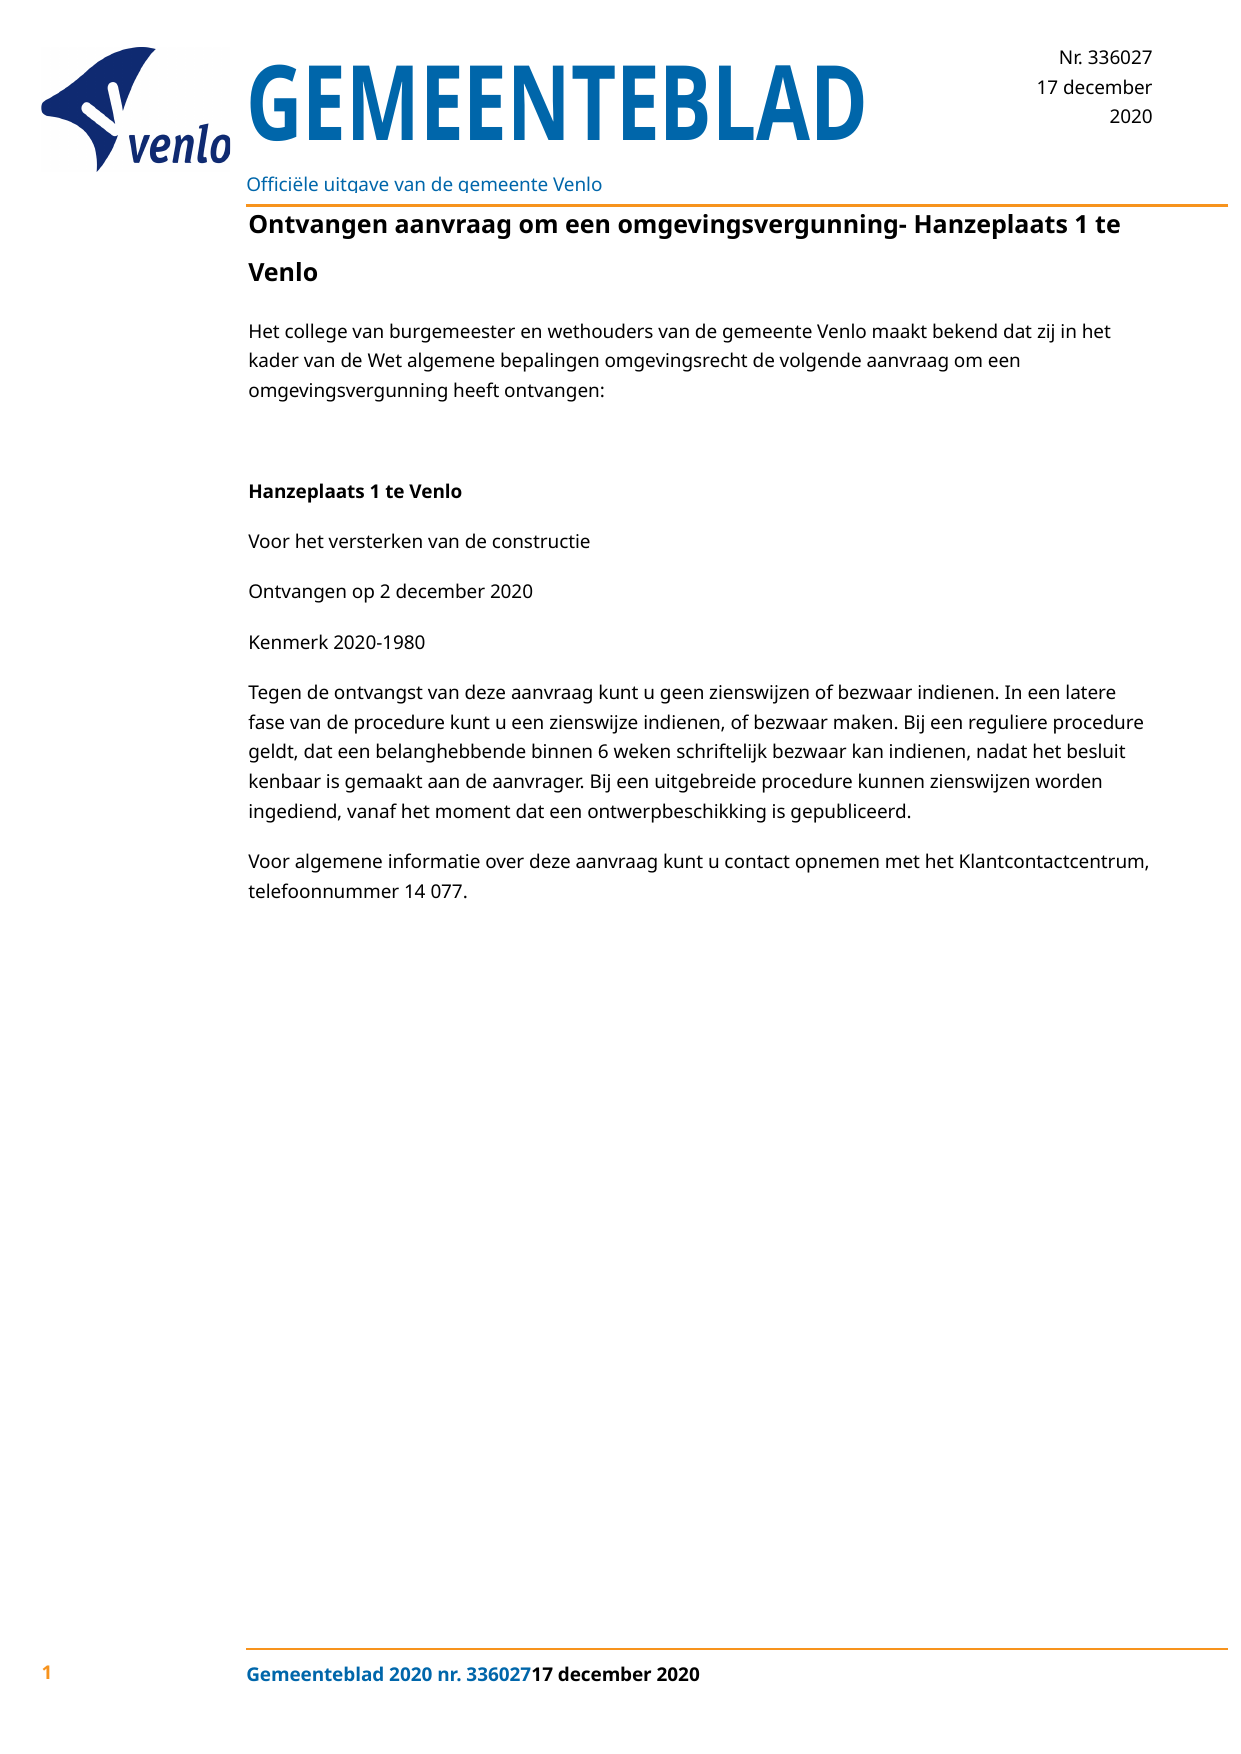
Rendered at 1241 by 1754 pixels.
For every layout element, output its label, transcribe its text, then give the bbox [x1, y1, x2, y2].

text Ontvangen op 2 december 2020 [248, 579, 1152, 604]
text Kenmerk 2020-1980 [248, 629, 1152, 655]
text Het college van burgemeester en wethouders van de gemeente Venlo maakt bekend dat zij in het kader van de Wet algemene bepalingen omgevingsrecht de volgende aanvraag om een omgevingsvergunning heeft ontvangen: [248, 318, 1152, 403]
text Hanzeplaats 1 te Venlo [248, 478, 1152, 504]
picture [41, 47, 231, 172]
text Tegen de ontvangst van deze aanvraag kunt u geen zienswijzen of bezwaar indienen. In een latere fase van de procedure kunt u een zienswijze indienen, of bezwaar maken. Bij een reguliere procedure geldt, dat een belanghebbende binnen 6 weken schriftelijk bezwaar kan indienen, nadat het besluit kenbaar is gemaakt aan de aanvrager. Bij een uitgebreide procedure kunnen zienswijzen worden ingediend, vanaf het moment dat een ontwerpbeschikking is gepubliceerd. [248, 679, 1152, 824]
text Voor algemene informatie over deze aanvraag kunt u contact opnemen met het Klantcontactcentrum, telefoonnummer 14 077. [248, 848, 1152, 904]
text Ontvangen aanvraag om een omgevingsvergunning- Hanzeplaats 1 te Venlo [248, 207, 1152, 288]
text Voor het versterken van de constructie [248, 528, 1152, 554]
